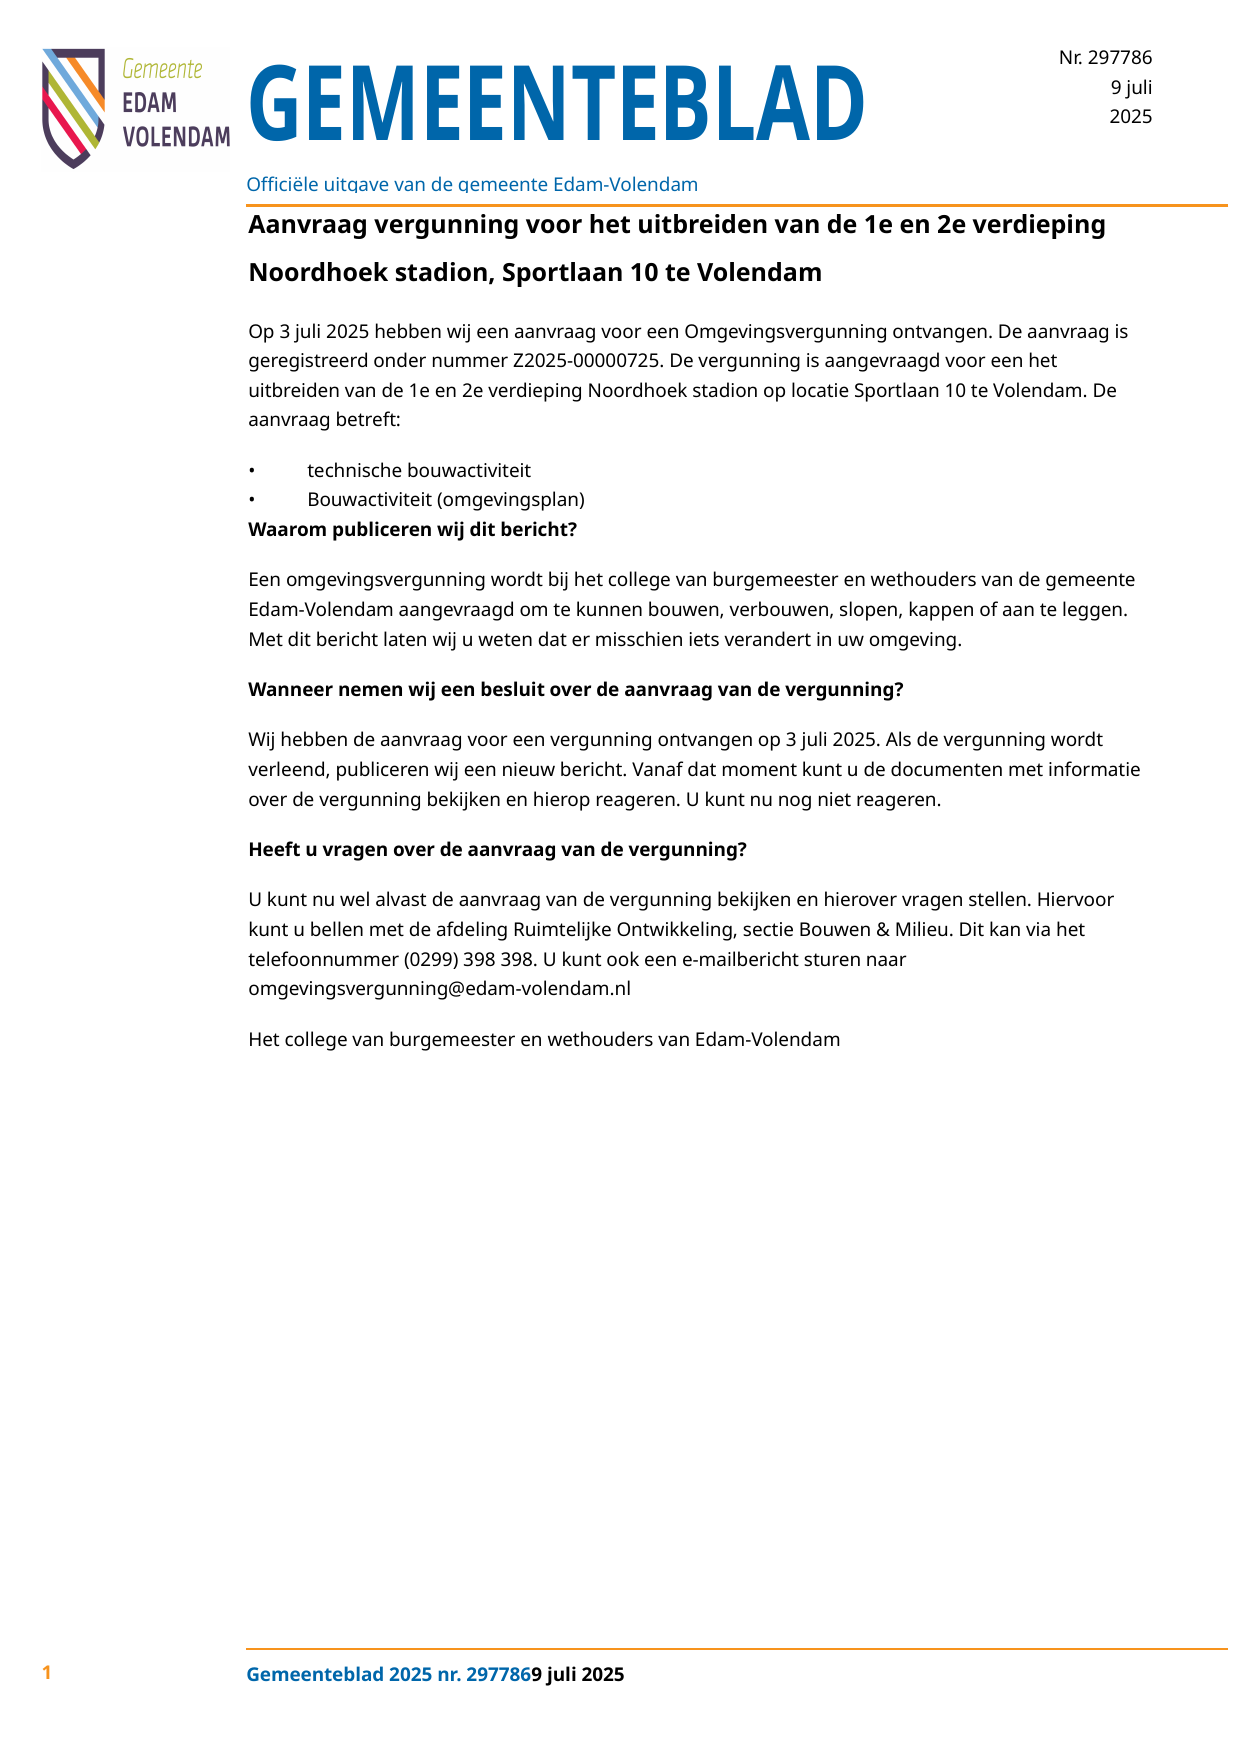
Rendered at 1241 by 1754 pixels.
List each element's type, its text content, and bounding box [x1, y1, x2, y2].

text Een omgevingsvergunning wordt bij het college van burgemeester en wethouders van de gemeente Edam-Volendam aangevraagd om te kunnen bouwen, verbouwen, slopen, kappen of aan te leggen. Met dit bericht laten wij u weten dat er misschien iets verandert in uw omgeving. [248, 567, 1152, 652]
text Het college van burgemeester en wethouders van Edam-Volendam [248, 1026, 1152, 1052]
text U kunt nu wel alvast de aanvraag van de vergunning bekijken en hierover vragen stellen. Hiervoor kunt u bellen met de afdeling Ruimtelijke Ontwikkeling, sectie Bouwen & Milieu. Dit kan via het telefoonnummer (0299) 398 398. U kunt ook een e-mailbericht sturen naar omgevingsvergunning@edam-volendam.nl [248, 887, 1152, 1001]
list technische bouwactiviteit [248, 457, 1152, 483]
picture [41, 47, 231, 172]
text Heeft u vragen over de aanvraag van de vergunning? [248, 836, 1152, 862]
text Waarom publiceren wij dit bericht? [248, 516, 1152, 542]
list Bouwactiviteit (omgevingsplan) [248, 487, 1152, 512]
text Aanvraag vergunning voor het uitbreiden van de 1e en 2e verdieping Noordhoek stadion, Sportlaan 10 te Volendam [248, 207, 1152, 288]
text Wij hebben de aanvraag voor een vergunning ontvangen op 3 juli 2025. Als de vergunning wordt verleend, publiceren wij een nieuw bericht. Vanaf dat moment kunt u de documenten met informatie over de vergunning bekijken en hierop reageren. U kunt nu nog niet reageren. [248, 727, 1152, 812]
text Op 3 juli 2025 hebben wij een aanvraag voor een Omgevingsvergunning ontvangen. De aanvraag is geregistreerd onder nummer Z2025-00000725. De vergunning is aangevraagd voor een het uitbreiden van de 1e en 2e verdieping Noordhoek stadion op locatie Sportlaan 10 te Volendam. De aanvraag betreft: [248, 318, 1152, 432]
text Wanneer nemen wij een besluit over de aanvraag van de vergunning? [248, 676, 1152, 702]
